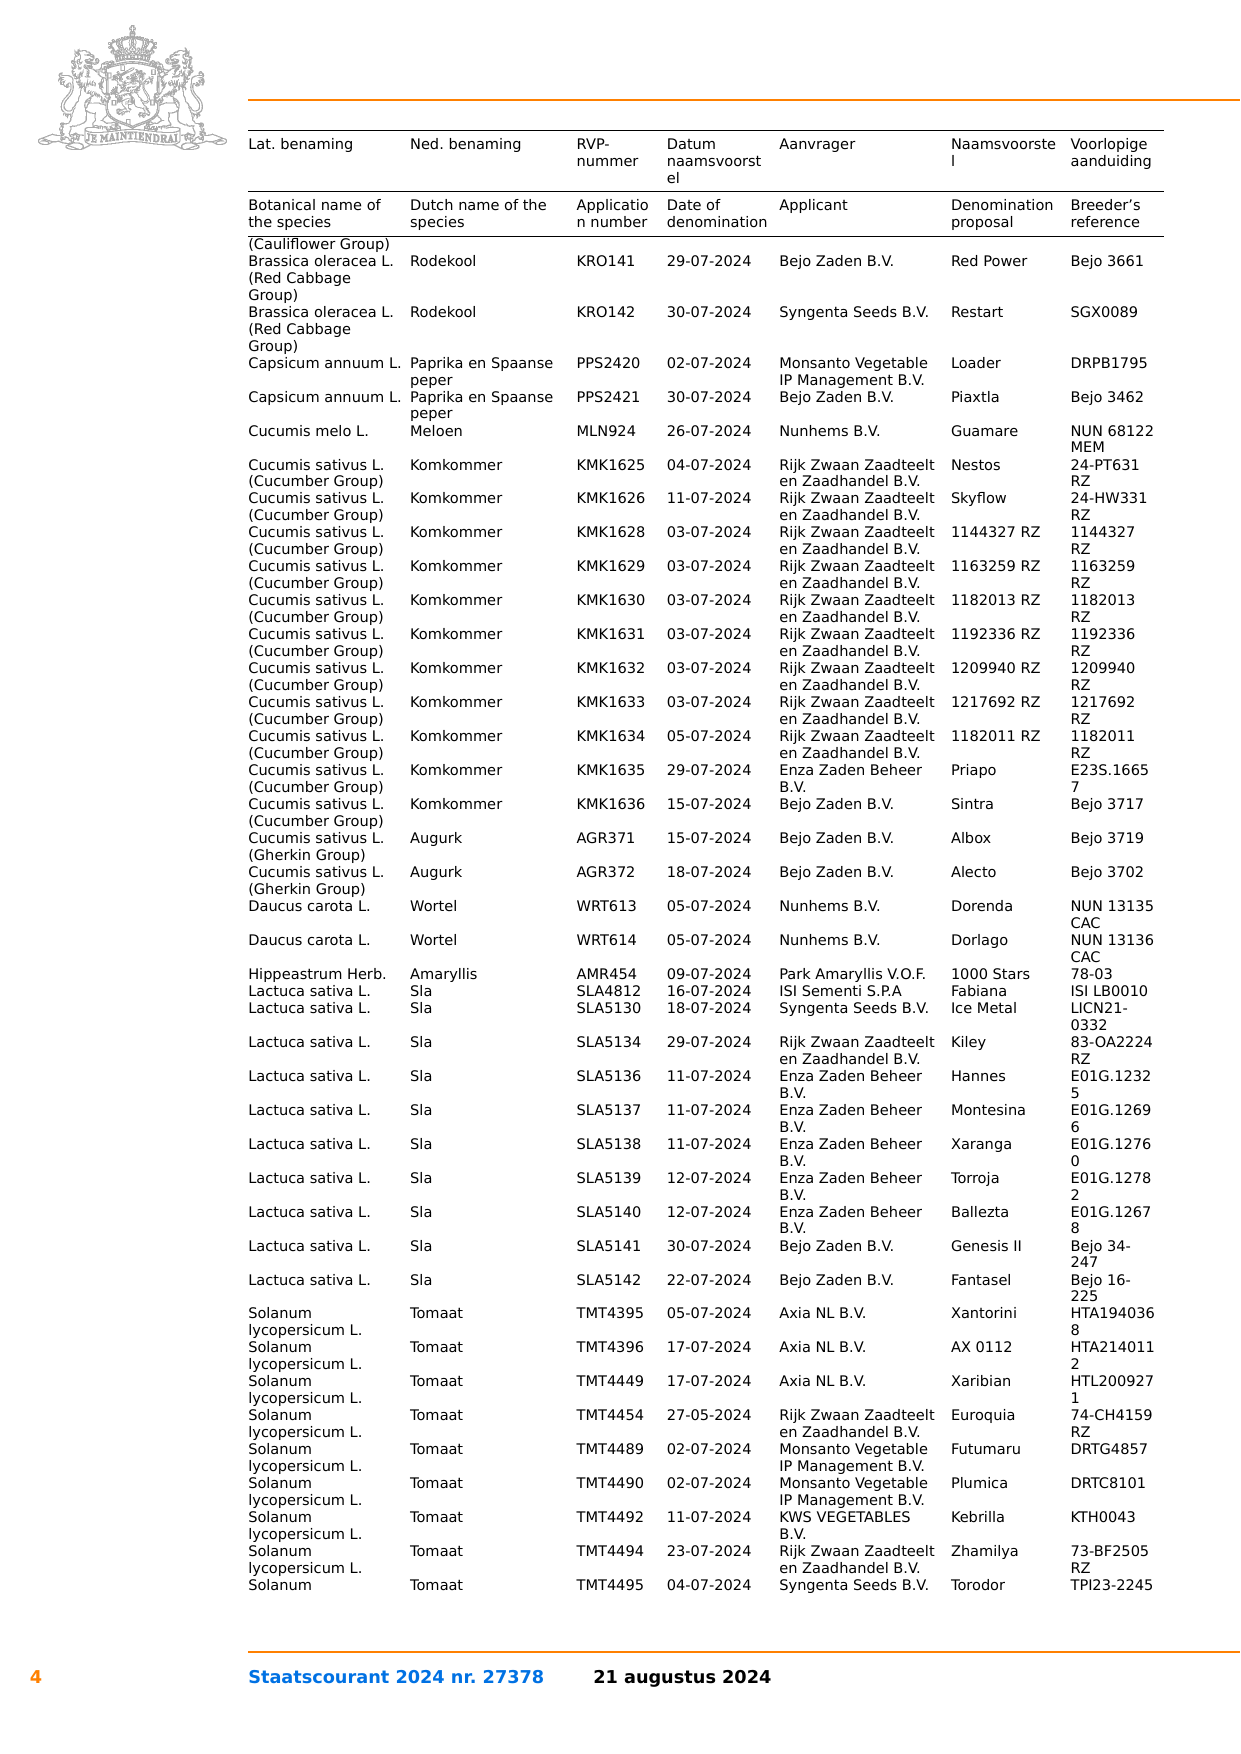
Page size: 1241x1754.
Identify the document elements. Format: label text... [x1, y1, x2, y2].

table_cell 03-07-2024 [661, 694, 773, 728]
table_cell Hippeastrum Herb. [248, 966, 404, 983]
table_cell Fantasel [945, 1271, 1064, 1305]
table_cell 04-07-2024 [661, 456, 773, 490]
table_header RVP-nummer [570, 131, 661, 191]
table_cell Enza Zaden Beheer B.V. [773, 1204, 945, 1237]
table_cell Meloen [404, 423, 570, 456]
table_cell Komkommer [404, 694, 570, 728]
table_cell Rijk Zwaan Zaadteelt en Zaadhandel B.V. [773, 592, 945, 626]
table_cell Solanum lycopersicum L. [248, 1305, 404, 1339]
table_cell Paprika en Spaanse peper [404, 355, 570, 388]
table_cell Tomaat [404, 1543, 570, 1577]
table_cell 11-07-2024 [661, 1068, 773, 1102]
table_cell 09-07-2024 [661, 966, 773, 983]
table_cell Cucumis sativus L. (Cucumber Group) [248, 490, 404, 524]
table_cell 12-07-2024 [661, 1170, 773, 1203]
table_cell Tomaat [404, 1305, 570, 1339]
table_cell ISI LB0010 [1065, 983, 1163, 1000]
table_cell Torroja [945, 1170, 1064, 1203]
table_cell 11-07-2024 [661, 1509, 773, 1543]
table_cell Breeder’s reference [1065, 192, 1163, 236]
table_cell Dorlago [945, 932, 1064, 966]
table_cell Tomaat [404, 1475, 570, 1509]
table_cell 27-05-2024 [661, 1407, 773, 1441]
table_cell Alecto [945, 864, 1064, 898]
table_cell Cucumis sativus L. (Cucumber Group) [248, 524, 404, 558]
table_cell Lactuca sativa L. [248, 1102, 404, 1136]
table_cell 23-07-2024 [661, 1543, 773, 1577]
table_cell Ice Metal [945, 1000, 1064, 1034]
table_cell Cucumis sativus L. (Cucumber Group) [248, 558, 404, 592]
table_cell Cucumis melo L. [248, 423, 404, 456]
table_cell Cucumis sativus L. (Cucumber Group) [248, 796, 404, 830]
table_cell TMT4492 [570, 1509, 661, 1543]
table_cell Ballezta [945, 1204, 1064, 1237]
table_cell SLA5140 [570, 1204, 661, 1237]
table_cell Solanum lycopersicum L. [248, 1339, 404, 1373]
table_cell Brassica oleracea L. (Red Cabbage Group) [248, 253, 404, 303]
table_cell Xaribian [945, 1373, 1064, 1407]
table_cell Rijk Zwaan Zaadteelt en Zaadhandel B.V. [773, 694, 945, 728]
table_cell Rijk Zwaan Zaadteelt en Zaadhandel B.V. [773, 456, 945, 490]
table_cell Kebrilla [945, 1509, 1064, 1543]
table_cell KMK1625 [570, 456, 661, 490]
table_cell SLA5139 [570, 1170, 661, 1203]
table_cell HTL2009271 [1065, 1373, 1163, 1407]
table_cell Bejo 3719 [1065, 830, 1163, 864]
table_cell Komkommer [404, 728, 570, 762]
table_cell 73-BF2505 RZ [1065, 1543, 1163, 1577]
table_cell [773, 237, 945, 253]
table_cell Botanical name of the species [248, 192, 404, 236]
table_cell Solanum lycopersicum L. [248, 1509, 404, 1543]
table_cell 04-07-2024 [661, 1577, 773, 1594]
table_cell Komkommer [404, 626, 570, 660]
table_cell Axia NL B.V. [773, 1339, 945, 1373]
table_cell Tomaat [404, 1373, 570, 1407]
table_cell Rijk Zwaan Zaadteelt en Zaadhandel B.V. [773, 1407, 945, 1441]
table_cell E01G.12782 [1065, 1170, 1163, 1203]
table_cell AX 0112 [945, 1339, 1064, 1373]
table_cell Komkommer [404, 762, 570, 796]
table_cell Cucumis sativus L. (Gherkin Group) [248, 864, 404, 898]
table_cell SLA5130 [570, 1000, 661, 1034]
table_cell NUN 13136 CAC [1065, 932, 1163, 966]
table_cell Sla [404, 1068, 570, 1102]
table_cell Tomaat [404, 1577, 570, 1594]
table_cell Rijk Zwaan Zaadteelt en Zaadhandel B.V. [773, 524, 945, 558]
table_cell Sla [404, 1102, 570, 1136]
table_cell 05-07-2024 [661, 728, 773, 762]
table_cell Amaryllis [404, 966, 570, 983]
table_cell 1182011 RZ [945, 728, 1064, 762]
table_cell Komkommer [404, 490, 570, 524]
table_cell AGR371 [570, 830, 661, 864]
table_cell Enza Zaden Beheer B.V. [773, 1068, 945, 1102]
table_cell 1192336 RZ [945, 626, 1064, 660]
table_cell Rijk Zwaan Zaadteelt en Zaadhandel B.V. [773, 728, 945, 762]
table_cell [1065, 237, 1163, 253]
table_cell Bejo 34-247 [1065, 1238, 1163, 1271]
table_header Voorlopige aanduiding [1065, 131, 1163, 191]
table_cell Sla [404, 1000, 570, 1034]
table_cell Solanum lycopersicum L. [248, 1407, 404, 1441]
table_cell Applicant [773, 192, 945, 236]
table_cell 1163259 RZ [1065, 558, 1163, 592]
table_cell 29-07-2024 [661, 762, 773, 796]
table_cell Komkommer [404, 558, 570, 592]
table_cell Sla [404, 1271, 570, 1305]
table_cell KMK1626 [570, 490, 661, 524]
table_cell Daucus carota L. [248, 932, 404, 966]
table_cell Nestos [945, 456, 1064, 490]
table_cell 15-07-2024 [661, 796, 773, 830]
table_cell Loader [945, 355, 1064, 388]
table_cell 1144327 RZ [1065, 524, 1163, 558]
table_cell KTH0043 [1065, 1509, 1163, 1543]
table_cell Lactuca sativa L. [248, 1034, 404, 1068]
table_cell DRTG4857 [1065, 1441, 1163, 1475]
table_cell 29-07-2024 [661, 253, 773, 303]
table_cell 1182013 RZ [1065, 592, 1163, 626]
table_cell Torodor [945, 1577, 1064, 1594]
table_cell KMK1633 [570, 694, 661, 728]
table_cell E23S.16657 [1065, 762, 1163, 796]
table_cell Sla [404, 1170, 570, 1203]
table_cell KMK1635 [570, 762, 661, 796]
table_cell Cucumis sativus L. (Cucumber Group) [248, 660, 404, 694]
table_cell 83-OA2224 RZ [1065, 1034, 1163, 1068]
table_cell Cucumis sativus L. (Cucumber Group) [248, 762, 404, 796]
table_cell Sla [404, 1136, 570, 1169]
table_cell SLA5138 [570, 1136, 661, 1169]
table_cell Bejo 3462 [1065, 389, 1163, 422]
table_cell Bejo Zaden B.V. [773, 864, 945, 898]
table_cell HTA2140112 [1065, 1339, 1163, 1373]
table_cell Bejo 3717 [1065, 796, 1163, 830]
table_cell Sla [404, 983, 570, 1000]
table_cell KMK1636 [570, 796, 661, 830]
table_cell KMK1634 [570, 728, 661, 762]
table_cell Sla [404, 1238, 570, 1271]
table_cell KMK1631 [570, 626, 661, 660]
table_cell Tomaat [404, 1339, 570, 1373]
table_cell 1217692 RZ [945, 694, 1064, 728]
table_cell KWS VEGETABLES B.V. [773, 1509, 945, 1543]
picture [38, 25, 227, 150]
table_cell 03-07-2024 [661, 660, 773, 694]
table_cell 30-07-2024 [661, 1238, 773, 1271]
table_cell Lactuca sativa L. [248, 1238, 404, 1271]
table_cell Guamare [945, 423, 1064, 456]
table_cell NUN 68122 MEM [1065, 423, 1163, 456]
table_cell Sla [404, 1204, 570, 1237]
table_cell TMT4489 [570, 1441, 661, 1475]
table_cell [404, 237, 570, 253]
table_cell 17-07-2024 [661, 1339, 773, 1373]
table_cell TMT4395 [570, 1305, 661, 1339]
table_cell KMK1630 [570, 592, 661, 626]
table_cell Brassica oleracea L. (Red Cabbage Group) [248, 304, 404, 354]
table_cell TPI23-2245 [1065, 1577, 1163, 1594]
table_cell Enza Zaden Beheer B.V. [773, 1170, 945, 1203]
table_cell Kiley [945, 1034, 1064, 1068]
table_cell Komkommer [404, 592, 570, 626]
table_cell SLA4812 [570, 983, 661, 1000]
table_cell Sintra [945, 796, 1064, 830]
table_cell Syngenta Seeds B.V. [773, 304, 945, 354]
table_cell [945, 237, 1064, 253]
table_cell Park Amaryllis V.O.F. [773, 966, 945, 983]
table_cell Rijk Zwaan Zaadteelt en Zaadhandel B.V. [773, 626, 945, 660]
table_cell Lactuca sativa L. [248, 1170, 404, 1203]
table_cell 02-07-2024 [661, 1441, 773, 1475]
table_cell SLA5134 [570, 1034, 661, 1068]
table_cell Lactuca sativa L. [248, 1204, 404, 1237]
table_cell 16-07-2024 [661, 983, 773, 1000]
table_cell Daucus carota L. [248, 898, 404, 932]
table_cell Bejo 16-225 [1065, 1271, 1163, 1305]
table_cell 1209940 RZ [945, 660, 1064, 694]
table_cell 05-07-2024 [661, 932, 773, 966]
table_cell Tomaat [404, 1441, 570, 1475]
table_cell Rodekool [404, 304, 570, 354]
table_cell Cucumis sativus L. (Gherkin Group) [248, 830, 404, 864]
table_cell KMK1629 [570, 558, 661, 592]
table_cell Rijk Zwaan Zaadteelt en Zaadhandel B.V. [773, 490, 945, 524]
table_cell 1163259 RZ [945, 558, 1064, 592]
table_cell 30-07-2024 [661, 304, 773, 354]
table_cell Dorenda [945, 898, 1064, 932]
table_cell Komkommer [404, 456, 570, 490]
table_cell Augurk [404, 864, 570, 898]
table_cell Paprika en Spaanse peper [404, 389, 570, 422]
table_cell Monsanto Vegetable IP Management B.V. [773, 1475, 945, 1509]
table_cell ISI Sementi S.P.A [773, 983, 945, 1000]
table_cell Albox [945, 830, 1064, 864]
table_cell Red Power [945, 253, 1064, 303]
table_cell DRTC8101 [1065, 1475, 1163, 1509]
table_cell Hannes [945, 1068, 1064, 1102]
table_cell Solanum lycopersicum L. [248, 1373, 404, 1407]
table_cell Syngenta Seeds B.V. [773, 1000, 945, 1034]
table_cell SLA5137 [570, 1102, 661, 1136]
table_cell Bejo Zaden B.V. [773, 796, 945, 830]
table_cell Enza Zaden Beheer B.V. [773, 762, 945, 796]
table_cell 03-07-2024 [661, 524, 773, 558]
table_cell Enza Zaden Beheer B.V. [773, 1136, 945, 1169]
table_cell Lactuca sativa L. [248, 1000, 404, 1034]
table_cell 1182011 RZ [1065, 728, 1163, 762]
table_cell 78-03 [1065, 966, 1163, 983]
table_cell 24-PT631 RZ [1065, 456, 1163, 490]
table_cell 12-07-2024 [661, 1204, 773, 1237]
table_cell SLA5142 [570, 1271, 661, 1305]
table_cell Cucumis sativus L. (Cucumber Group) [248, 592, 404, 626]
table_cell TMT4454 [570, 1407, 661, 1441]
table_cell DRPB1795 [1065, 355, 1163, 388]
table_cell Genesis II [945, 1238, 1064, 1271]
table_cell Capsicum annuum L. [248, 355, 404, 388]
table_cell 05-07-2024 [661, 1305, 773, 1339]
table_cell Komkommer [404, 524, 570, 558]
table_cell Nunhems B.V. [773, 898, 945, 932]
table_cell WRT614 [570, 932, 661, 966]
table_cell 1209940 RZ [1065, 660, 1163, 694]
table_header Naamsvoorstel [945, 131, 1064, 191]
table_cell AGR372 [570, 864, 661, 898]
table_cell KRO141 [570, 253, 661, 303]
table_cell Lactuca sativa L. [248, 1271, 404, 1305]
table_cell 03-07-2024 [661, 626, 773, 660]
table_cell Lactuca sativa L. [248, 1136, 404, 1169]
table_cell Bejo Zaden B.V. [773, 1238, 945, 1271]
table_cell Syngenta Seeds B.V. [773, 1577, 945, 1594]
table_cell Skyflow [945, 490, 1064, 524]
table_cell Wortel [404, 932, 570, 966]
table_header Ned. benaming [404, 131, 570, 191]
table_cell SLA5136 [570, 1068, 661, 1102]
table_cell Rodekool [404, 253, 570, 303]
table_cell KMK1628 [570, 524, 661, 558]
table_cell Futumaru [945, 1441, 1064, 1475]
table_cell Nunhems B.V. [773, 932, 945, 966]
table_cell 02-07-2024 [661, 355, 773, 388]
table_cell 22-07-2024 [661, 1271, 773, 1305]
table_cell TMT4494 [570, 1543, 661, 1577]
table_cell HTA1940368 [1065, 1305, 1163, 1339]
table_cell TMT4495 [570, 1577, 661, 1594]
table_cell 17-07-2024 [661, 1373, 773, 1407]
table_cell [570, 237, 661, 253]
table_cell 1000 Stars [945, 966, 1064, 983]
table_cell 1217692 RZ [1065, 694, 1163, 728]
table_cell KRO142 [570, 304, 661, 354]
table_cell E01G.12325 [1065, 1068, 1163, 1102]
table_cell Bejo 3702 [1065, 864, 1163, 898]
table_cell TMT4449 [570, 1373, 661, 1407]
table_cell Bejo Zaden B.V. [773, 1271, 945, 1305]
table_cell Monsanto Vegetable IP Management B.V. [773, 355, 945, 388]
table_cell 03-07-2024 [661, 558, 773, 592]
table_cell Tomaat [404, 1509, 570, 1543]
table_cell Fabiana [945, 983, 1064, 1000]
table_cell Sla [404, 1034, 570, 1068]
table_cell Lactuca sativa L. [248, 1068, 404, 1102]
table_cell Plumica [945, 1475, 1064, 1509]
table_cell Bejo Zaden B.V. [773, 389, 945, 422]
table_cell Priapo [945, 762, 1064, 796]
table_cell Solanum lycopersicum L. [248, 1441, 404, 1475]
table_cell 1182013 RZ [945, 592, 1064, 626]
table_cell Rijk Zwaan Zaadteelt en Zaadhandel B.V. [773, 1034, 945, 1068]
table_cell 15-07-2024 [661, 830, 773, 864]
table_cell SGX0089 [1065, 304, 1163, 354]
table_cell Dutch name of the species [404, 192, 570, 236]
table_cell Cucumis sativus L. (Cucumber Group) [248, 694, 404, 728]
table_header Aanvrager [773, 131, 945, 191]
table_cell TMT4396 [570, 1339, 661, 1373]
table_cell Nunhems B.V. [773, 423, 945, 456]
table_cell 1144327 RZ [945, 524, 1064, 558]
table_cell Zhamilya [945, 1543, 1064, 1577]
table_cell PPS2420 [570, 355, 661, 388]
table_cell Rijk Zwaan Zaadteelt en Zaadhandel B.V. [773, 558, 945, 592]
table_cell Enza Zaden Beheer B.V. [773, 1102, 945, 1136]
table_cell Bejo Zaden B.V. [773, 253, 945, 303]
table_cell 18-07-2024 [661, 1000, 773, 1034]
table_cell Bejo Zaden B.V. [773, 830, 945, 864]
table_header Lat. benaming [248, 131, 404, 191]
table_cell 24-HW331 RZ [1065, 490, 1163, 524]
table_header Datum naamsvoorstel [661, 131, 773, 191]
table_cell Xaranga [945, 1136, 1064, 1169]
table_cell Solanum lycopersicum L. [248, 1543, 404, 1577]
table_cell KMK1632 [570, 660, 661, 694]
table_cell 03-07-2024 [661, 592, 773, 626]
table_cell PPS2421 [570, 389, 661, 422]
table_cell Solanum [248, 1577, 404, 1594]
table_cell TMT4490 [570, 1475, 661, 1509]
table_cell 11-07-2024 [661, 490, 773, 524]
table_cell Rijk Zwaan Zaadteelt en Zaadhandel B.V. [773, 1543, 945, 1577]
table_cell Komkommer [404, 796, 570, 830]
table_cell Wortel [404, 898, 570, 932]
table_cell E01G.12678 [1065, 1204, 1163, 1237]
table_cell 11-07-2024 [661, 1102, 773, 1136]
table_cell SLA5141 [570, 1238, 661, 1271]
table_cell NUN 13135 CAC [1065, 898, 1163, 932]
table_cell Montesina [945, 1102, 1064, 1136]
table_cell 29-07-2024 [661, 1034, 773, 1068]
table_cell Bejo 3661 [1065, 253, 1163, 303]
table_cell Augurk [404, 830, 570, 864]
table_cell Cucumis sativus L. (Cucumber Group) [248, 626, 404, 660]
table_cell Application number [570, 192, 661, 236]
table_cell Monsanto Vegetable IP Management B.V. [773, 1441, 945, 1475]
table_cell (Cauliflower Group) [248, 237, 404, 253]
table_cell Axia NL B.V. [773, 1305, 945, 1339]
table_cell E01G.12696 [1065, 1102, 1163, 1136]
table_cell Restart [945, 304, 1064, 354]
table_cell Cucumis sativus L. (Cucumber Group) [248, 728, 404, 762]
table_cell Piaxtla [945, 389, 1064, 422]
table_cell Xantorini [945, 1305, 1064, 1339]
table_cell Solanum lycopersicum L. [248, 1475, 404, 1509]
table_cell Euroquia [945, 1407, 1064, 1441]
table_cell 18-07-2024 [661, 864, 773, 898]
table_cell Lactuca sativa L. [248, 983, 404, 1000]
table_cell 1192336 RZ [1065, 626, 1163, 660]
table_cell LICN21-0332 [1065, 1000, 1163, 1034]
table_cell Tomaat [404, 1407, 570, 1441]
table_cell Axia NL B.V. [773, 1373, 945, 1407]
table_cell 11-07-2024 [661, 1136, 773, 1169]
table_cell Cucumis sativus L. (Cucumber Group) [248, 456, 404, 490]
table_cell E01G.12760 [1065, 1136, 1163, 1169]
table_cell 30-07-2024 [661, 389, 773, 422]
table_cell Denomination proposal [945, 192, 1064, 236]
table_cell 02-07-2024 [661, 1475, 773, 1509]
table_cell Capsicum annuum L. [248, 389, 404, 422]
table_cell MLN924 [570, 423, 661, 456]
table_cell Rijk Zwaan Zaadteelt en Zaadhandel B.V. [773, 660, 945, 694]
table_cell AMR454 [570, 966, 661, 983]
table_cell Komkommer [404, 660, 570, 694]
table_cell 26-07-2024 [661, 423, 773, 456]
table_cell WRT613 [570, 898, 661, 932]
table_cell 74-CH4159 RZ [1065, 1407, 1163, 1441]
table_cell Date of denomination [661, 192, 773, 236]
table_cell [661, 237, 773, 253]
table_cell 05-07-2024 [661, 898, 773, 932]
